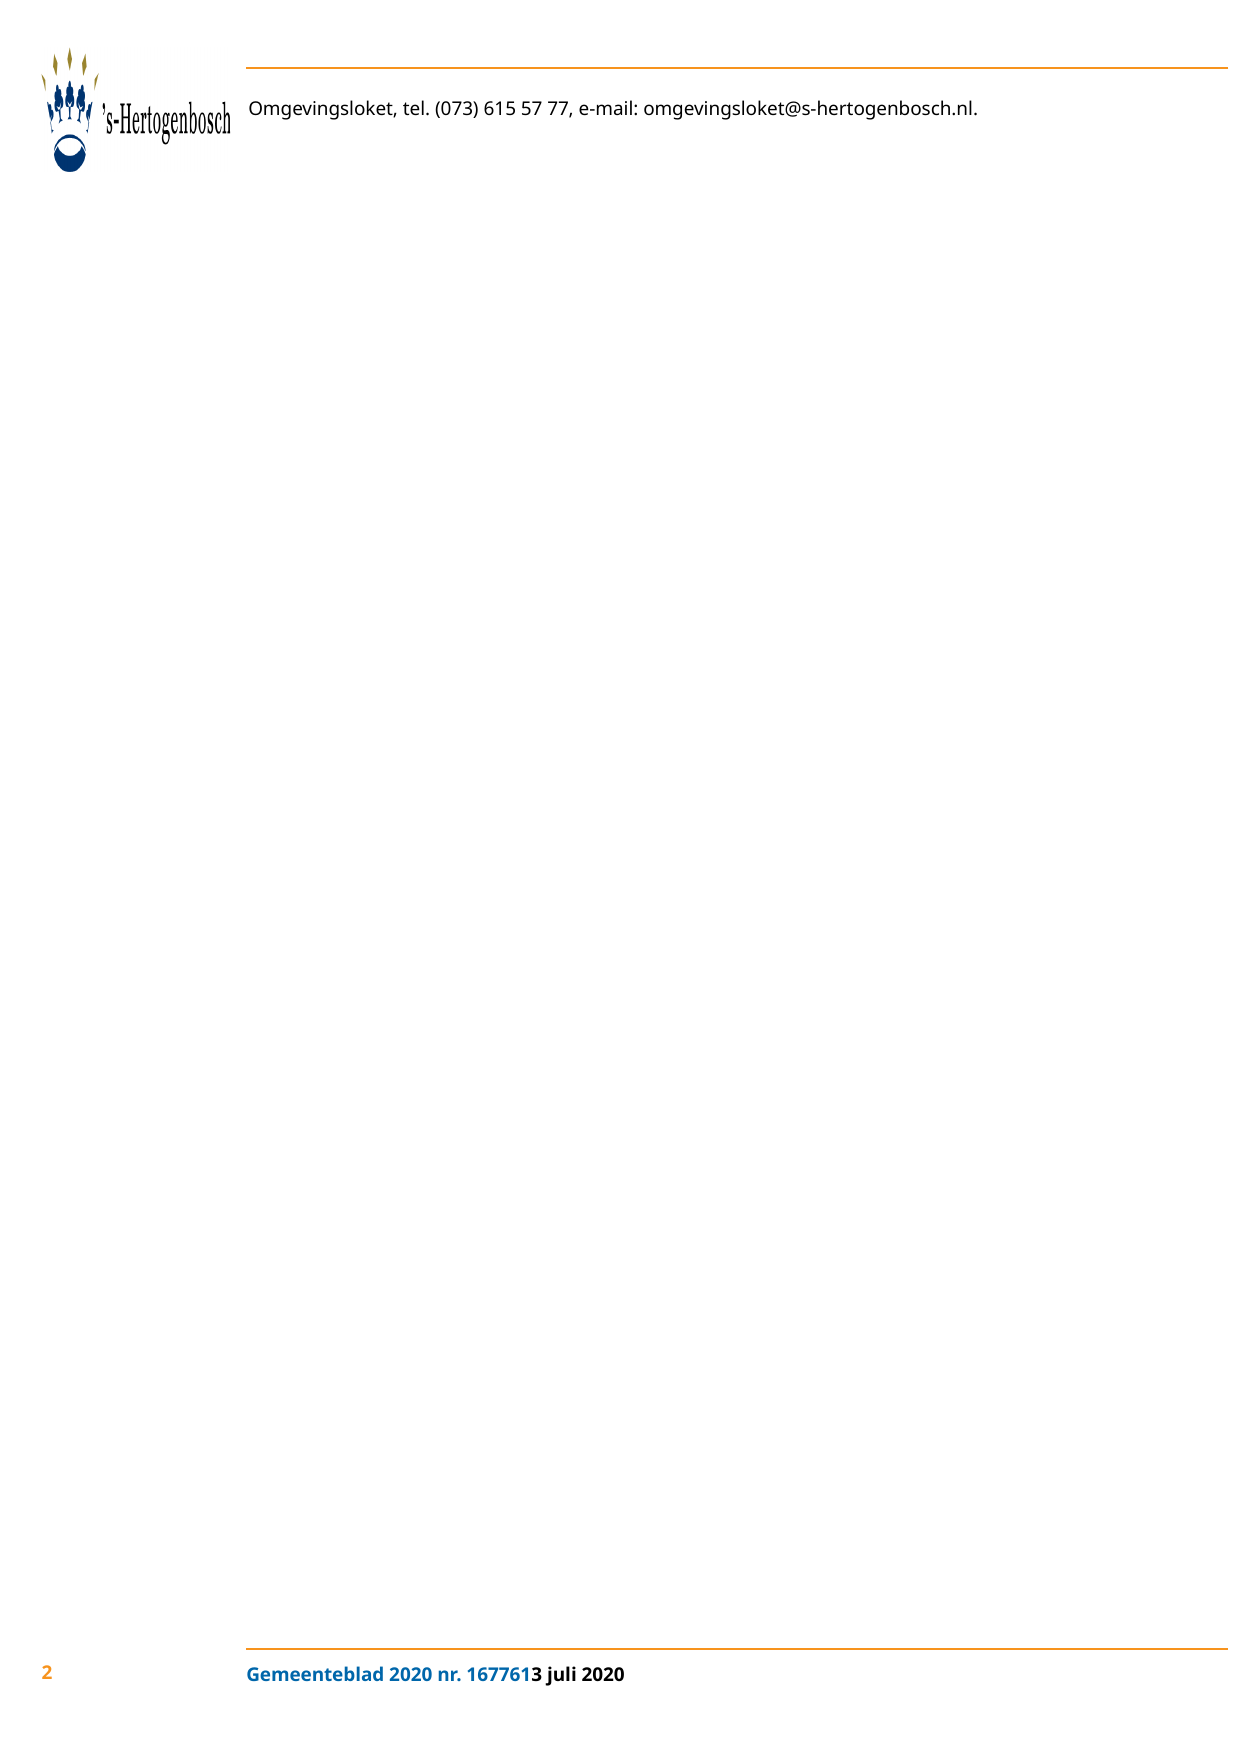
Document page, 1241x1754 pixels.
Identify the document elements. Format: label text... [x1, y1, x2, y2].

picture [41, 47, 231, 172]
text Omgevingsloket, tel. (073) 615 57 77, e-mail: omgevingsloket@s-hertogenbosch.nl. [248, 95, 1152, 121]
